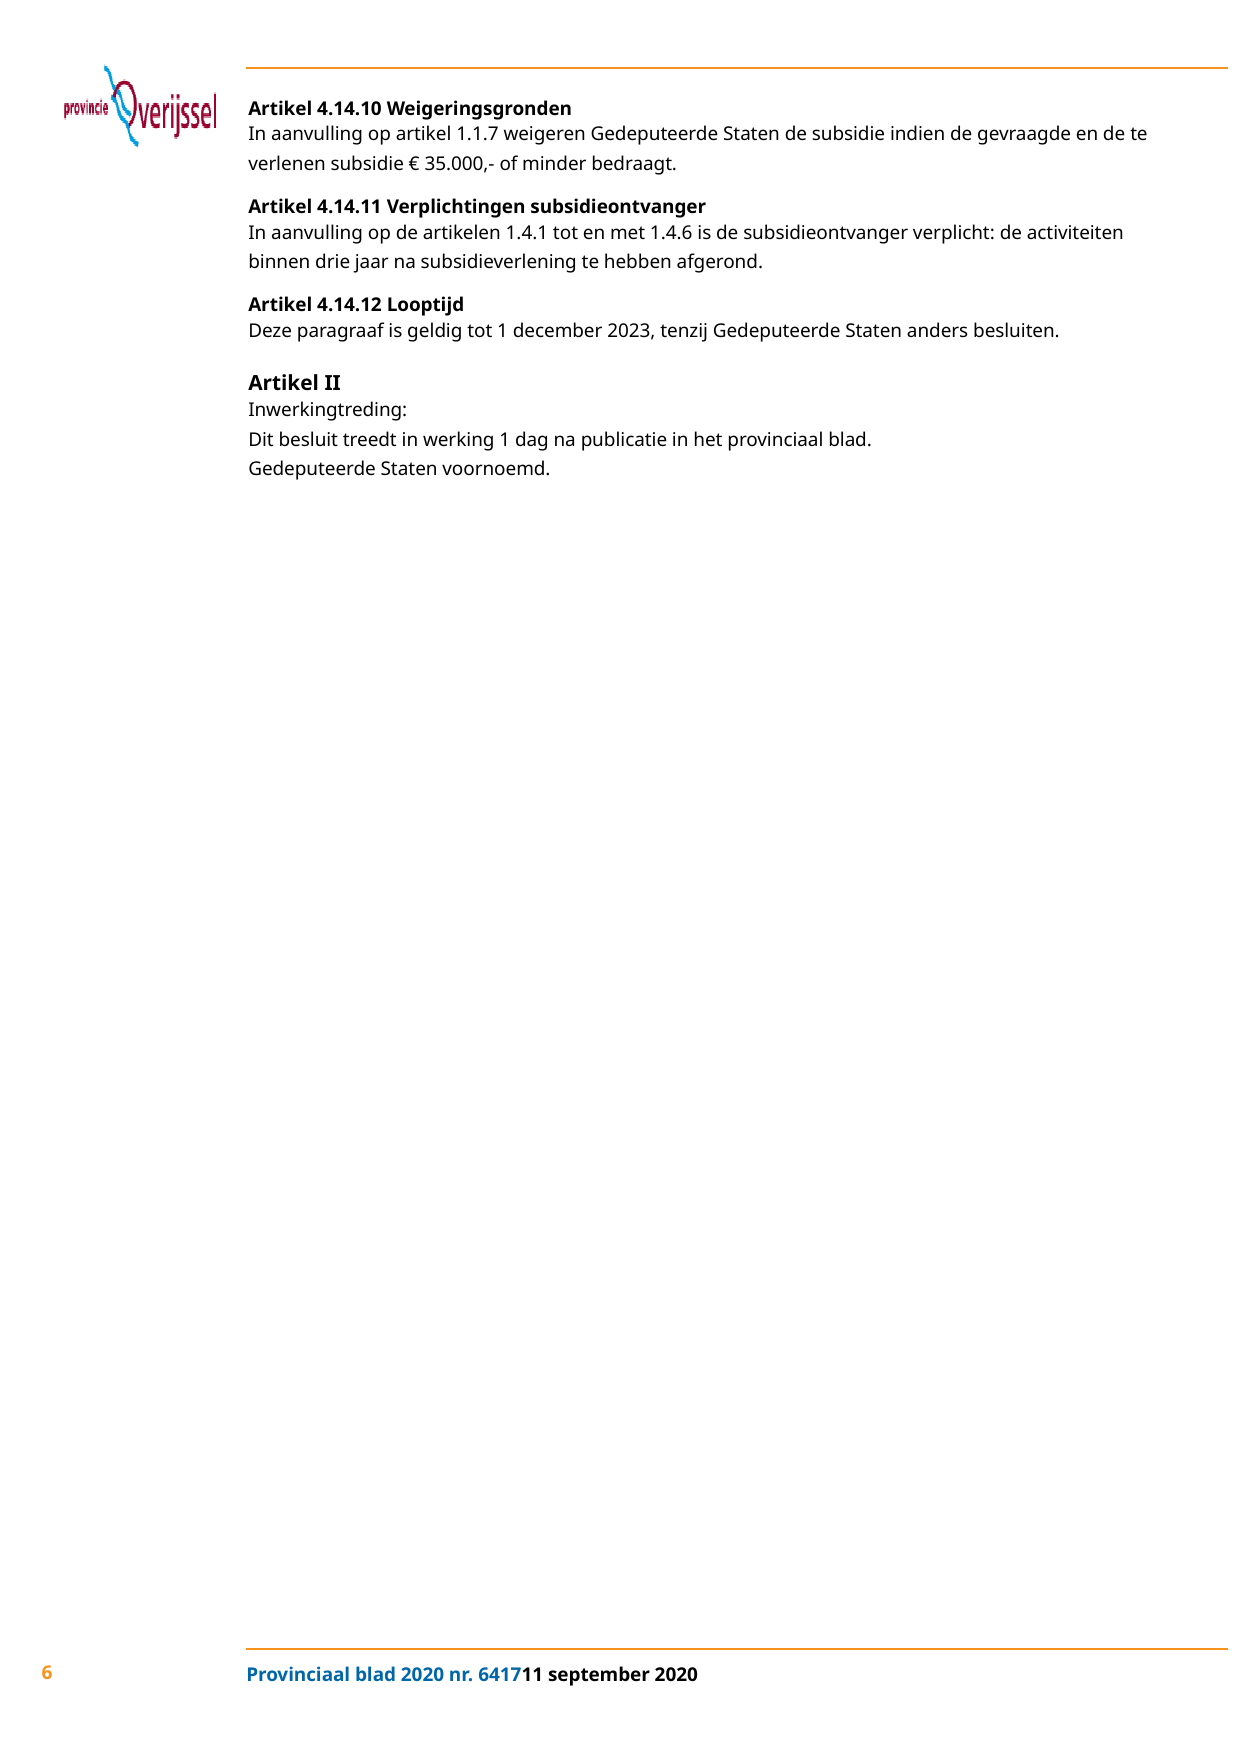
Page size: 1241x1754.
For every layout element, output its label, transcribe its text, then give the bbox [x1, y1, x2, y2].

text Artikel 4.14.11 Verplichtingen subsidieontvanger [248, 193, 1152, 219]
text In aanvulling op de artikelen 1.4.1 tot en met 1.4.6 is de subsidieontvanger verplicht: de activiteiten binnen drie jaar na subsidieverlening te hebben afgerond. [248, 219, 1152, 274]
text Dit besluit treedt in werking 1 dag na publicatie in het provinciaal blad. [248, 426, 1152, 452]
text Artikel 4.14.12 Looptijd [248, 292, 1152, 317]
text Artikel 4.14.10 Weigeringsgronden [248, 95, 1152, 121]
text Artikel II [248, 368, 1152, 396]
text Gedeputeerde Staten voornoemd. [248, 455, 1152, 481]
picture [41, 47, 231, 172]
text Inwerkingtreding: [248, 396, 1152, 422]
text In aanvulling op artikel 1.1.7 weigeren Gedeputeerde Staten de subsidie indien de gevraagde en de te verlenen subsidie € 35.000,- of minder bedraagt. [248, 121, 1152, 176]
text Deze paragraaf is geldig tot 1 december 2023, tenzij Gedeputeerde Staten anders besluiten. [248, 317, 1152, 343]
